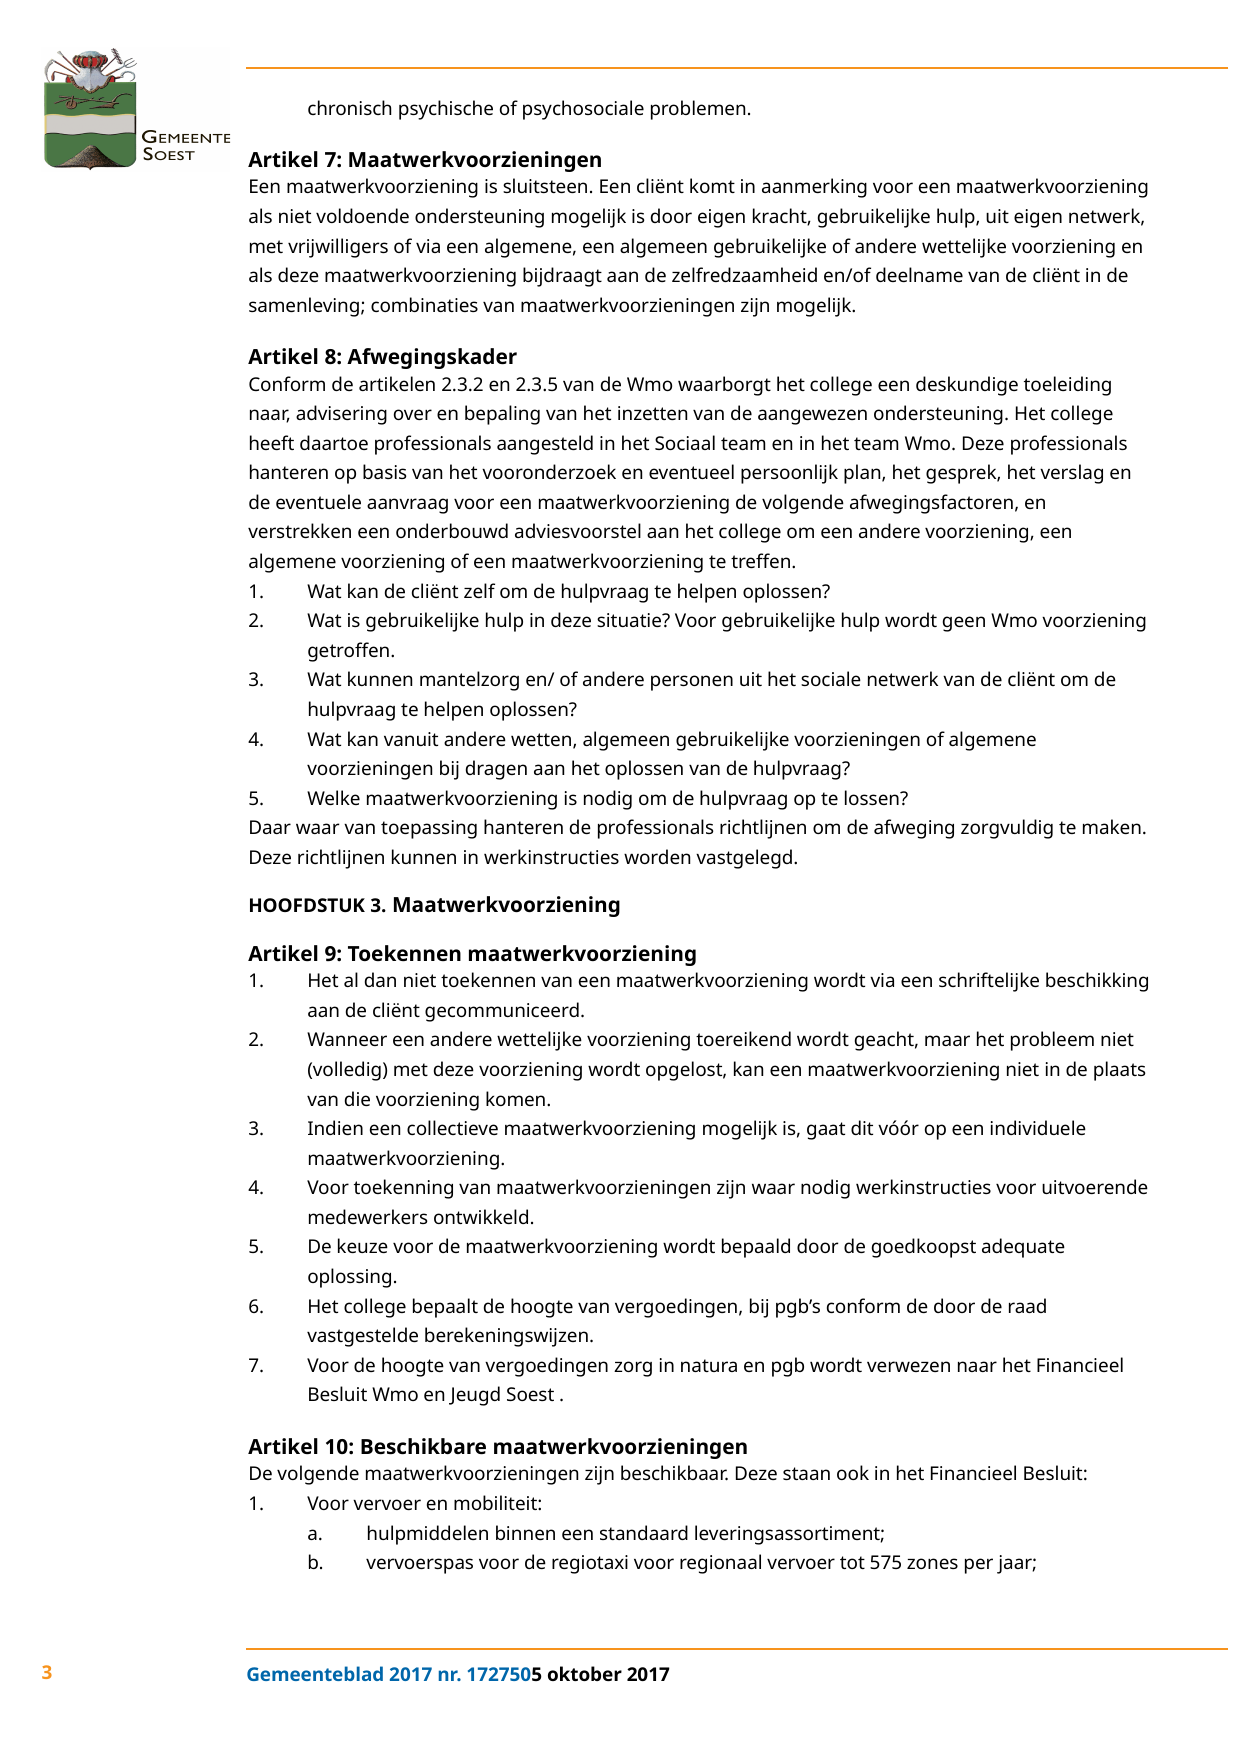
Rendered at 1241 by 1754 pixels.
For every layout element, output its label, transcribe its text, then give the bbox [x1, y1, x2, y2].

text Artikel 9: Toekennen maatwerkvoorziening [248, 939, 1152, 967]
list Welke maatwerkvoorziening is nodig om de hulpvraag op te lossen? [248, 785, 1152, 811]
list Het college bepaalt de hoogte van vergoedingen, bij pgb’s conform de door de raad vastgestelde berekeningswijzen. [248, 1293, 1152, 1348]
text HOOFDSTUK 3. Maatwerkvoorziening [248, 890, 1152, 918]
list Wat kan de cliënt zelf om de hulpvraag te helpen oplossen? [248, 578, 1152, 604]
text Artikel 8: Afwegingskader [248, 342, 1152, 371]
text Artikel 7: Maatwerkvoorzieningen [248, 145, 1152, 174]
text Daar waar van toepassing hanteren de professionals richtlijnen om de afweging zorgvuldig te maken. Deze richtlijnen kunnen in werkinstructies worden vastgelegd. [248, 814, 1152, 870]
text Conform de artikelen 2.3.2 en 2.3.5 van de Wmo waarborgt het college een deskundige toeleiding naar, advisering over en bepaling van het inzetten van de aangewezen ondersteuning. Het college heeft daartoe professionals aangesteld in het Sociaal team en in het team Wmo. Deze professionals hanteren op basis van het vooronderzoek en eventueel persoonlijk plan, het gesprek, het verslag en de eventuele aanvraag voor een maatwerkvoorziening de volgende afwegingsfactoren, en verstrekken een onderbouwd adviesvoorstel aan het college om een andere voorziening, een algemene voorziening of een maatwerkvoorziening te treffen. [248, 371, 1152, 574]
list hulpmiddelen binnen een standaard leveringsassortiment; [307, 1520, 1152, 1545]
list Voor vervoer en mobiliteit: [248, 1490, 1152, 1516]
text De volgende maatwerkvoorzieningen zijn beschikbaar. Deze staan ook in het Financieel Besluit: [248, 1461, 1152, 1486]
list Voor toekenning van maatwerkvoorzieningen zijn waar nodig werkinstructies voor uitvoerende medewerkers ontwikkeld. [248, 1174, 1152, 1230]
list Wat kunnen mantelzorg en/ of andere personen uit het sociale netwerk van de cliënt om de hulpvraag te helpen oplossen? [248, 667, 1152, 722]
list Wat is gebruikelijke hulp in deze situatie? Voor gebruikelijke hulp wordt geen Wmo voorziening getroffen. [248, 607, 1152, 663]
list Het al dan niet toekennen van een maatwerkvoorziening wordt via een schriftelijke beschikking aan de cliënt gecommuniceerd. [248, 967, 1152, 1023]
list Indien een collectieve maatwerkvoorziening mogelijk is, gaat dit vóór op een individuele maatwerkvoorziening. [248, 1115, 1152, 1171]
list Wanneer een andere wettelijke voorziening toereikend wordt geacht, maar het probleem niet (volledig) met deze voorziening wordt opgelost, kan een maatwerkvoorziening niet in de plaats van die voorziening komen. [248, 1027, 1152, 1112]
list De keuze voor de maatwerkvoorziening wordt bepaald door de goedkoopst adequate oplossing. [248, 1234, 1152, 1289]
list Voor de hoogte van vergoedingen zorg in natura en pgb wordt verwezen naar het Financieel Besluit Wmo en Jeugd Soest . [248, 1352, 1152, 1407]
text Een maatwerkvoorziening is sluitsteen. Een cliënt komt in aanmerking voor een maatwerkvoorziening als niet voldoende ondersteuning mogelijk is door eigen kracht, gebruikelijke hulp, uit eigen netwerk, met vrijwilligers of via een algemene, een algemeen gebruikelijke of andere wettelijke voorziening en als deze maatwerkvoorziening bijdraagt aan de zelfredzaamheid en/of deelname van de cliënt in de samenleving; combinaties van maatwerkvoorzieningen zijn mogelijk. [248, 174, 1152, 318]
picture [41, 47, 231, 172]
list chronisch psychische of psychosociale problemen. [248, 95, 1152, 121]
text Artikel 10: Beschikbare maatwerkvoorzieningen [248, 1432, 1152, 1461]
list Wat kan vanuit andere wetten, algemeen gebruikelijke voorzieningen of algemene voorzieningen bij dragen aan het oplossen van de hulpvraag? [248, 726, 1152, 781]
list vervoerspas voor de regiotaxi voor regionaal vervoer tot 575 zones per jaar; [307, 1549, 1152, 1575]
